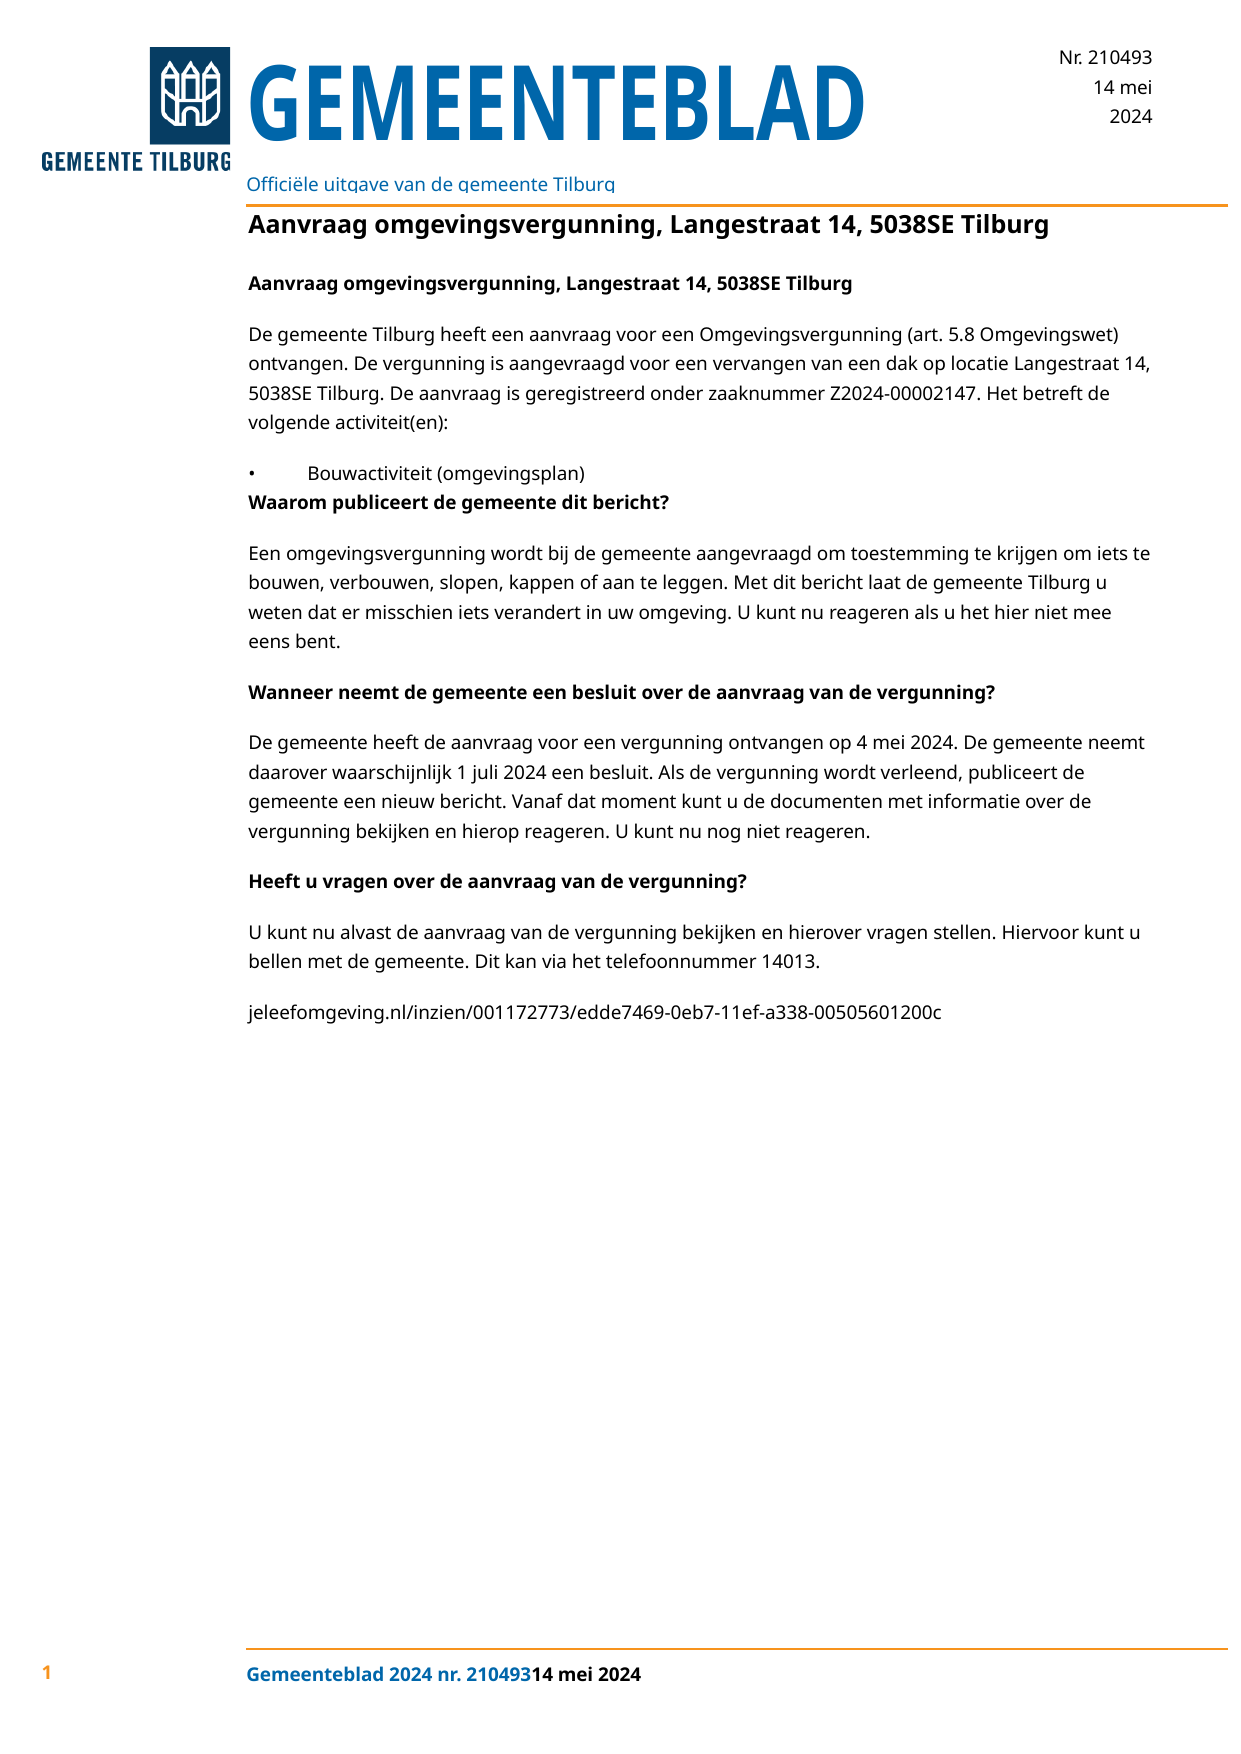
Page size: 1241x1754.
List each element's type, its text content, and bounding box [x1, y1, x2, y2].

picture [41, 47, 231, 172]
text Aanvraag omgevingsvergunning, Langestraat 14, 5038SE Tilburg [248, 270, 1152, 296]
text De gemeente Tilburg heeft een aanvraag voor een Omgevingsvergunning (art. 5.8 Omgevingswet) ontvangen. De vergunning is aangevraagd voor een vervangen van een dak op locatie Langestraat 14, 5038SE Tilburg. De aanvraag is geregistreerd onder zaaknummer Z2024-00002147. Het betreft de volgende activiteit(en): [248, 321, 1152, 435]
text Aanvraag omgevingsvergunning, Langestraat 14, 5038SE Tilburg [248, 207, 1152, 241]
text jeleefomgeving.nl/inzien/001172773/edde7469-0eb7-11ef-a338-00505601200c [248, 999, 1152, 1025]
text Een omgevingsvergunning wordt bij de gemeente aangevraagd om toestemming te krijgen om iets te bouwen, verbouwen, slopen, kappen of aan te leggen. Met dit bericht laat de gemeente Tilburg u weten dat er misschien iets verandert in uw omgeving. U kunt nu reageren als u het hier niet mee eens bent. [248, 540, 1152, 654]
list Bouwactiviteit (omgevingsplan) [248, 460, 1152, 486]
text De gemeente heeft de aanvraag voor een vergunning ontvangen op 4 mei 2024. De gemeente neemt daarover waarschijnlijk 1 juli 2024 een besluit. Als de vergunning wordt verleend, publiceert de gemeente een nieuw bericht. Vanaf dat moment kunt u de documenten met informatie over de vergunning bekijken en hierop reageren. U kunt nu nog niet reageren. [248, 729, 1152, 844]
text Waarom publiceert de gemeente dit bericht? [248, 489, 1152, 515]
text U kunt nu alvast de aanvraag van de vergunning bekijken en hierover vragen stellen. Hiervoor kunt u bellen met de gemeente. Dit kan via het telefoonnummer 14013. [248, 919, 1152, 974]
text Heeft u vragen over de aanvraag van de vergunning? [248, 869, 1152, 894]
text Wanneer neemt de gemeente een besluit over de aanvraag van de vergunning? [248, 679, 1152, 705]
